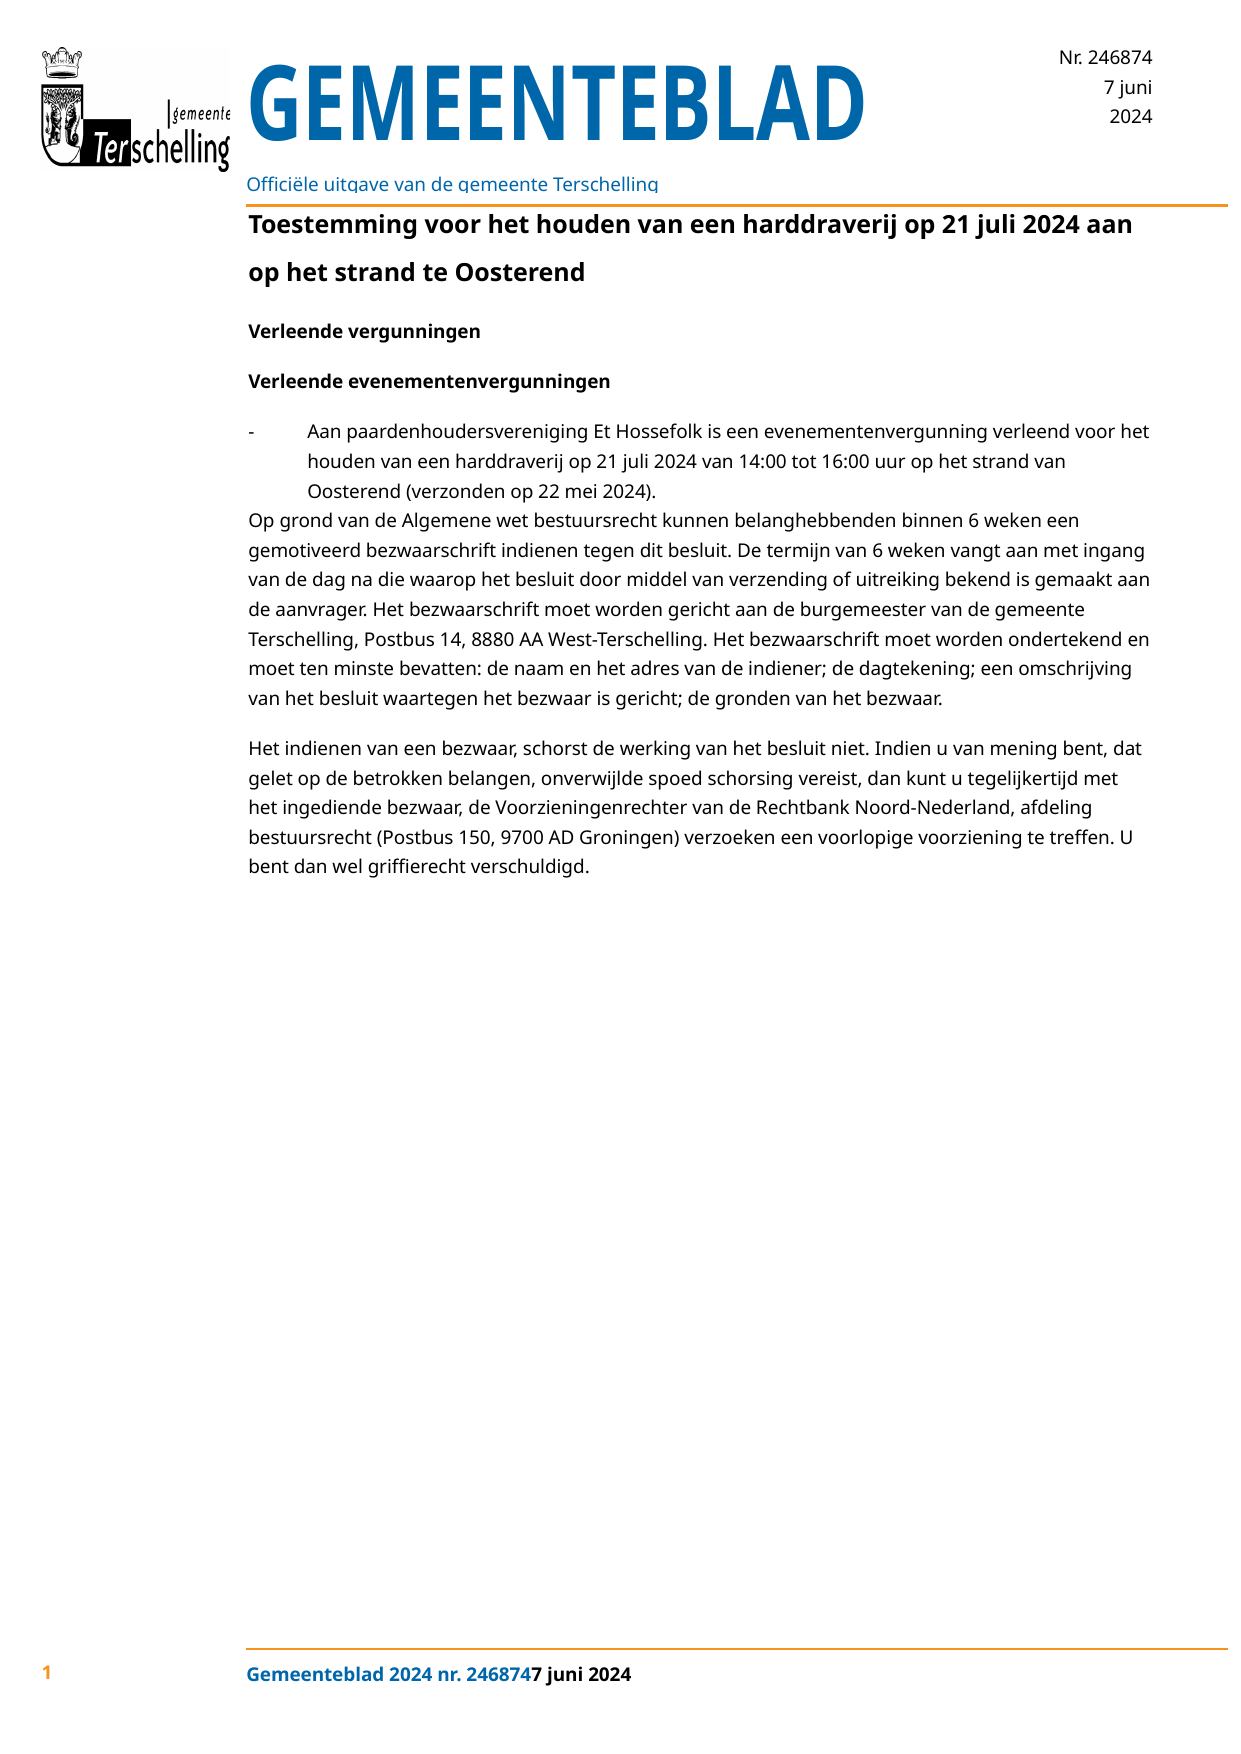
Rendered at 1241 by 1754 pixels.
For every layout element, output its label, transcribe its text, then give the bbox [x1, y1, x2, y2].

text Verleende vergunningen [248, 318, 1152, 344]
picture [41, 47, 231, 172]
text Het indienen van een bezwaar, schorst de werking van het besluit niet. Indien u van mening bent, dat gelet op de betrokken belangen, onverwijlde spoed schorsing vereist, dan kunt u tegelijkertijd met het ingediende bezwaar, de Voorzieningenrechter van de Rechtbank Noord-Nederland, afdeling bestuursrecht (Postbus 150, 9700 AD Groningen) verzoeken een voorlopige voorziening te treffen. U bent dan wel griffierecht verschuldigd. [248, 735, 1152, 879]
text Verleende evenementenvergunningen [248, 368, 1152, 394]
text Toestemming voor het houden van een harddraverij op 21 juli 2024 aan op het strand te Oosterend [248, 207, 1152, 288]
list Aan paardenhoudersvereniging Et Hossefolk is een evenementenvergunning verleend voor het houden van een harddraverij op 21 juli 2024 van 14:00 tot 16:00 uur op het strand van Oosterend (verzonden op 22 mei 2024). [248, 419, 1152, 504]
text Op grond van de Algemene wet bestuursrecht kunnen belanghebbenden binnen 6 weken een gemotiveerd bezwaarschrift indienen tegen dit besluit. De termijn van 6 weken vangt aan met ingang van de dag na die waarop het besluit door middel van verzending of uitreiking bekend is gemaakt aan de aanvrager. Het bezwaarschrift moet worden gericht aan de burgemeester van de gemeente Terschelling, Postbus 14, 8880 AA West-Terschelling. Het bezwaarschrift moet worden ondertekend en moet ten minste bevatten: de naam en het adres van de indiener; de dagtekening; een omschrijving van het besluit waartegen het bezwaar is gericht; de gronden van het bezwaar. [248, 507, 1152, 711]
